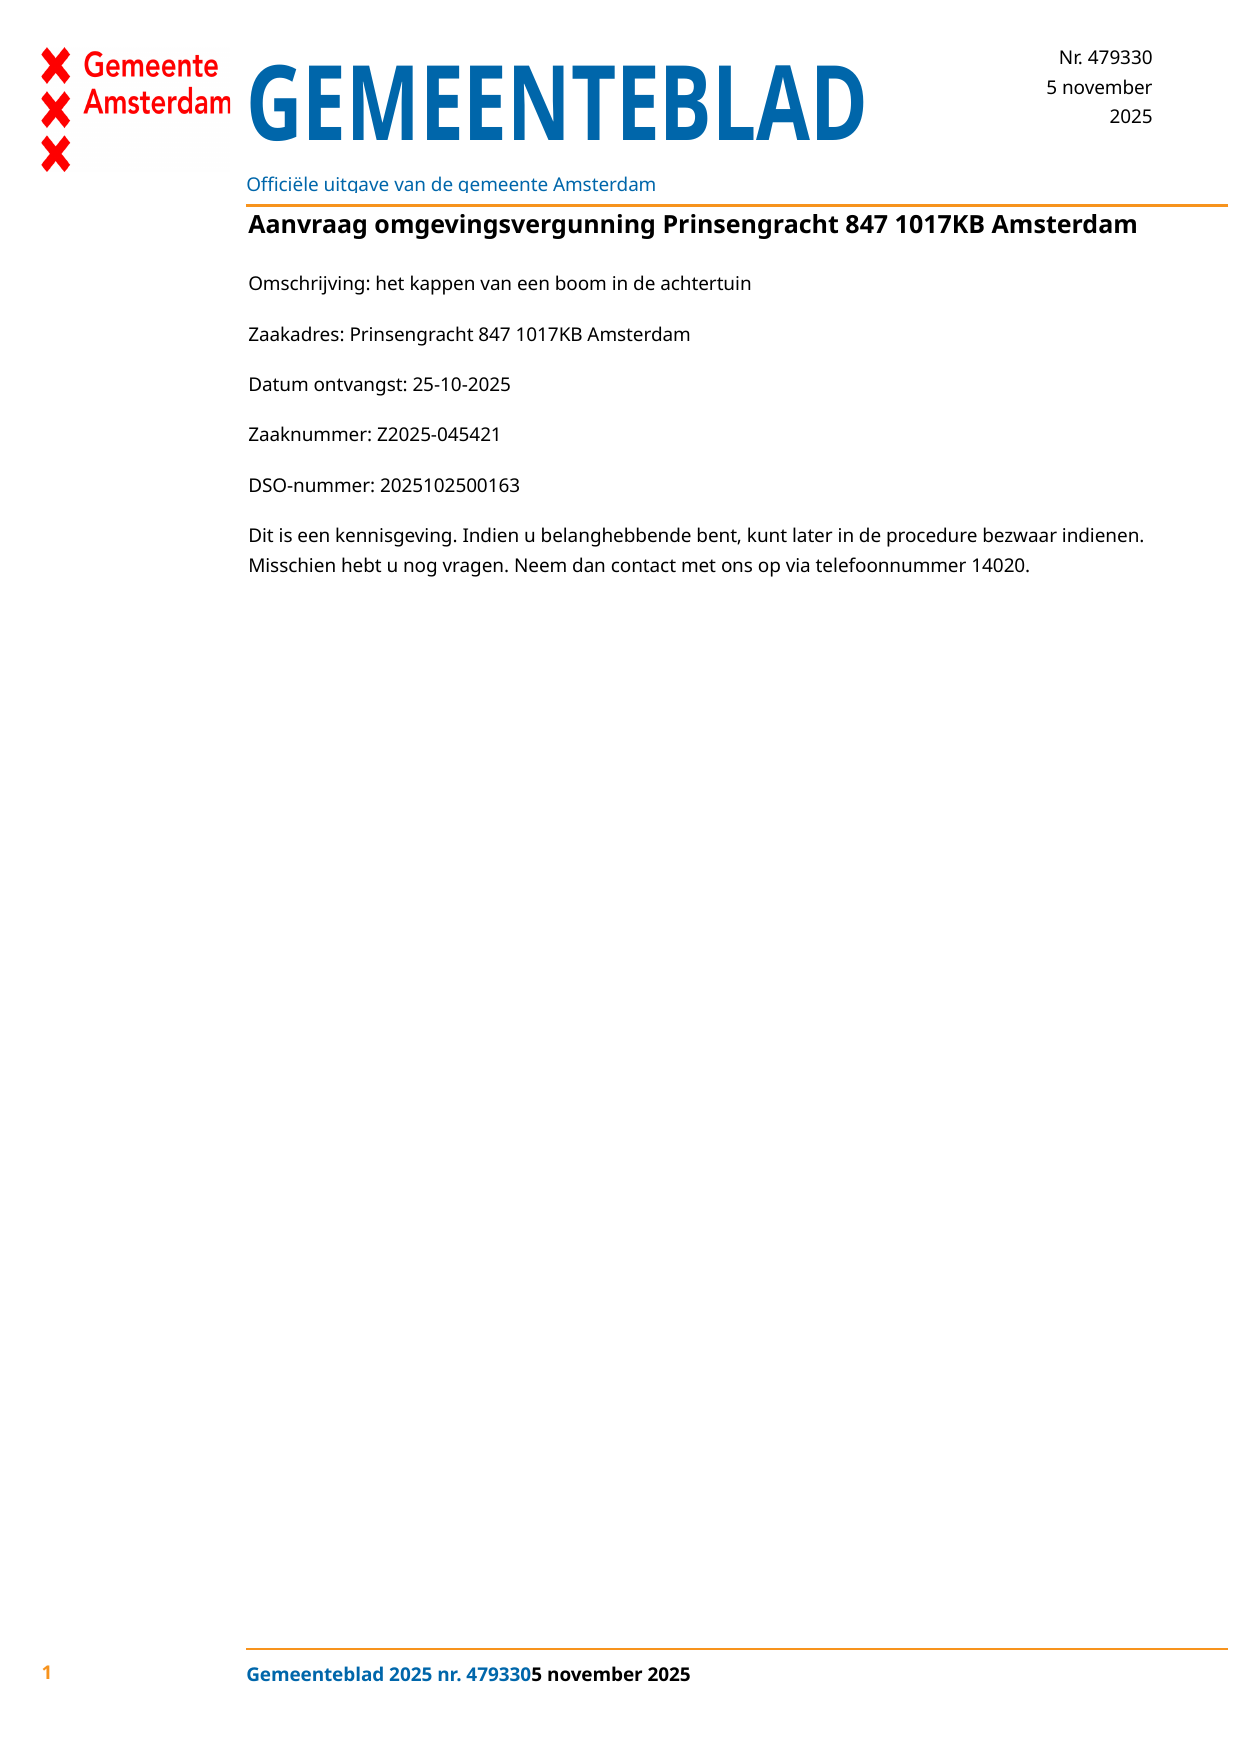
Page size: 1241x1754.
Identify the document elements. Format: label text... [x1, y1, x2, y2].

text DSO-nummer: 2025102500163 [248, 472, 1152, 498]
text Zaaknummer: Z2025-045421 [248, 422, 1152, 447]
text Omschrijving: het kappen van een boom in de achtertuin [248, 270, 1152, 296]
text Dit is een kennisgeving. Indien u belanghebbende bent, kunt later in de procedure bezwaar indienen. Misschien hebt u nog vragen. Neem dan contact met ons op via telefoonnummer 14020. [248, 522, 1152, 578]
text Datum ontvangst: 25-10-2025 [248, 371, 1152, 397]
text Zaakadres: Prinsengracht 847 1017KB Amsterdam [248, 321, 1152, 346]
picture [41, 47, 231, 172]
text Aanvraag omgevingsvergunning Prinsengracht 847 1017KB Amsterdam [248, 207, 1152, 241]
